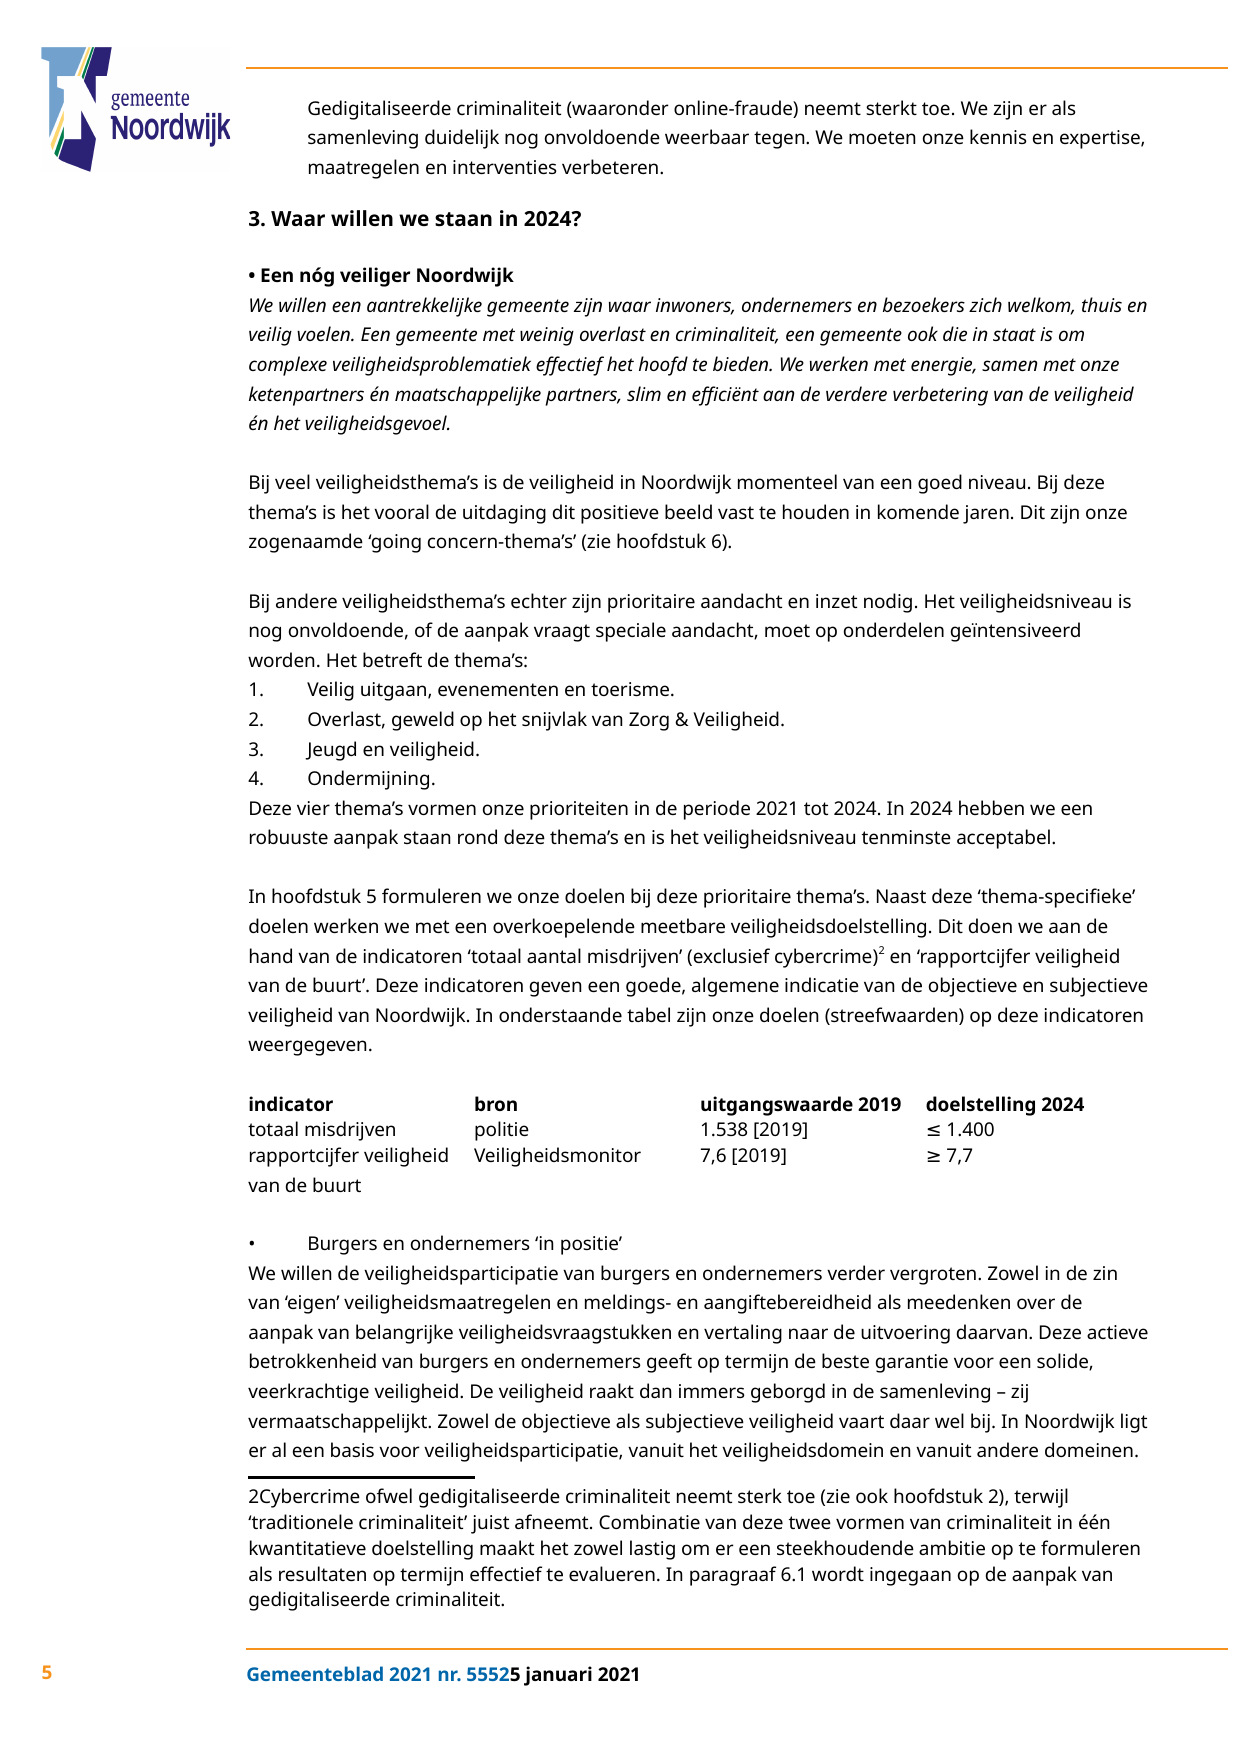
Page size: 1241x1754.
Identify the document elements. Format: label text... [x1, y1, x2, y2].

table_header doelstelling 2024 [926, 1091, 1152, 1117]
text Deze vier thema’s vormen onze prioriteiten in de periode 2021 tot 2024. In 2024 hebben we een robuuste aanpak staan rond deze thema’s en is het veiligheidsniveau tenminste acceptabel. [248, 795, 1152, 850]
table_header bron [474, 1091, 700, 1117]
text Cybercrime ofwel gedigitaliseerde criminaliteit neemt sterk toe (zie ook hoofdstuk 2), terwijl ‘traditionele criminaliteit’ juist afneemt. Combinatie van deze twee vormen van criminaliteit in één kwantitatieve doelstelling maakt het zowel lastig om er een steekhoudende ambitie op te formuleren als resultaten op termijn effectief te evalueren. In paragraaf 6.1 wordt ingegaan op de aanpak van gedigitaliseerde criminaliteit. [248, 1483, 1152, 1612]
table_cell ≥ 7,7 [926, 1142, 1152, 1198]
table_header uitgangswaarde 2019 [700, 1091, 926, 1117]
table_cell 1.538 [2019] [700, 1117, 926, 1142]
text Bij veel veiligheidsthema’s is de veiligheid in Noordwijk momenteel van een goed niveau. Bij deze thema’s is het vooral de uitdaging dit positieve beeld vast te houden in komende jaren. Dit zijn onze zogenaamde ‘going concern-thema’s’ (zie hoofdstuk 6). [248, 469, 1152, 554]
table_cell politie [474, 1117, 700, 1142]
text We willen de veiligheidsparticipatie van burgers en ondernemers verder vergroten. Zowel in de zin van ‘eigen’ veiligheidsmaatregelen en meldings- en aangiftebereidheid als meedenken over de aanpak van belangrijke veiligheidsvraagstukken en vertaling naar de uitvoering daarvan. Deze actieve betrokkenheid van burgers en ondernemers geeft op termijn de beste garantie voor een solide, veerkrachtige veiligheid. De veiligheid raakt dan immers geborgd in de samenleving – zij vermaatschappelijkt. Zowel de objectieve als subjectieve veiligheid vaart daar wel bij. In Noordwijk ligt er al een basis voor veiligheidsparticipatie, vanuit het veiligheidsdomein en vanuit andere domeinen. [248, 1260, 1152, 1463]
list Burgers en ondernemers ‘in positie’ [248, 1230, 1152, 1256]
table_header indicator [248, 1091, 474, 1117]
list Ondermijning. [248, 765, 1152, 791]
table_cell totaal misdrijven [248, 1117, 474, 1142]
table_cell ≤ 1.400 [926, 1117, 1152, 1142]
table_cell rapportcijfer veiligheid van de buurt [248, 1142, 474, 1198]
text In hoofdstuk 5 formuleren we onze doelen bij deze prioritaire thema’s. Naast deze ‘thema-specifieke’ doelen werken we met een overkoepelende meetbare veiligheidsdoelstelling. Dit doen we aan de hand van de indicatoren ‘totaal aantal misdrijven’ (exclusief cybercrime) en ‘rapportcijfer veiligheid van de buurt’. Deze indicatoren geven een goede, algemene indicatie van de objectieve en subjectieve veiligheid van Noordwijk. In onderstaande tabel zijn onze doelen (streefwaarden) op deze indicatoren weergegeven. [248, 884, 1152, 1057]
text 3. Waar willen we staan in 2024? [248, 204, 1152, 233]
list Overlast, geweld op het snijvlak van Zorg & Veiligheid. [248, 706, 1152, 732]
text Bij andere veiligheidsthema’s echter zijn prioritaire aandacht en inzet nodig. Het veiligheidsniveau is nog onvoldoende, of de aanpak vraagt speciale aandacht, moet op onderdelen geïntensiveerd worden. Het betreft de thema’s: [248, 588, 1152, 673]
table_cell 7,6 [2019] [700, 1142, 926, 1198]
text We willen een aantrekkelijke gemeente zijn waar inwoners, ondernemers en bezoekers zich welkom, thuis en veilig voelen. Een gemeente met weinig overlast en criminaliteit, een gemeente ook die in staat is om complexe veiligheidsproblematiek effectief het hoofd te bieden. We werken met energie, samen met onze ketenpartners én maatschappelijke partners, slim en efficiënt aan de verdere verbetering van de veiligheid én het veiligheidsgevoel. [248, 292, 1152, 436]
list Veilig uitgaan, evenementen en toerisme. [248, 677, 1152, 702]
table_cell Veiligheidsmonitor [474, 1142, 700, 1198]
picture [41, 47, 231, 172]
list Gedigitaliseerde criminaliteit (waaronder online-fraude) neemt sterkt toe. We zijn er als samenleving duidelijk nog onvoldoende weerbaar tegen. We moeten onze kennis en expertise, maatregelen en interventies verbeteren. [248, 95, 1152, 180]
text • Een nóg veiliger Noordwijk [248, 262, 1152, 288]
list Jeugd en veiligheid. [248, 736, 1152, 761]
